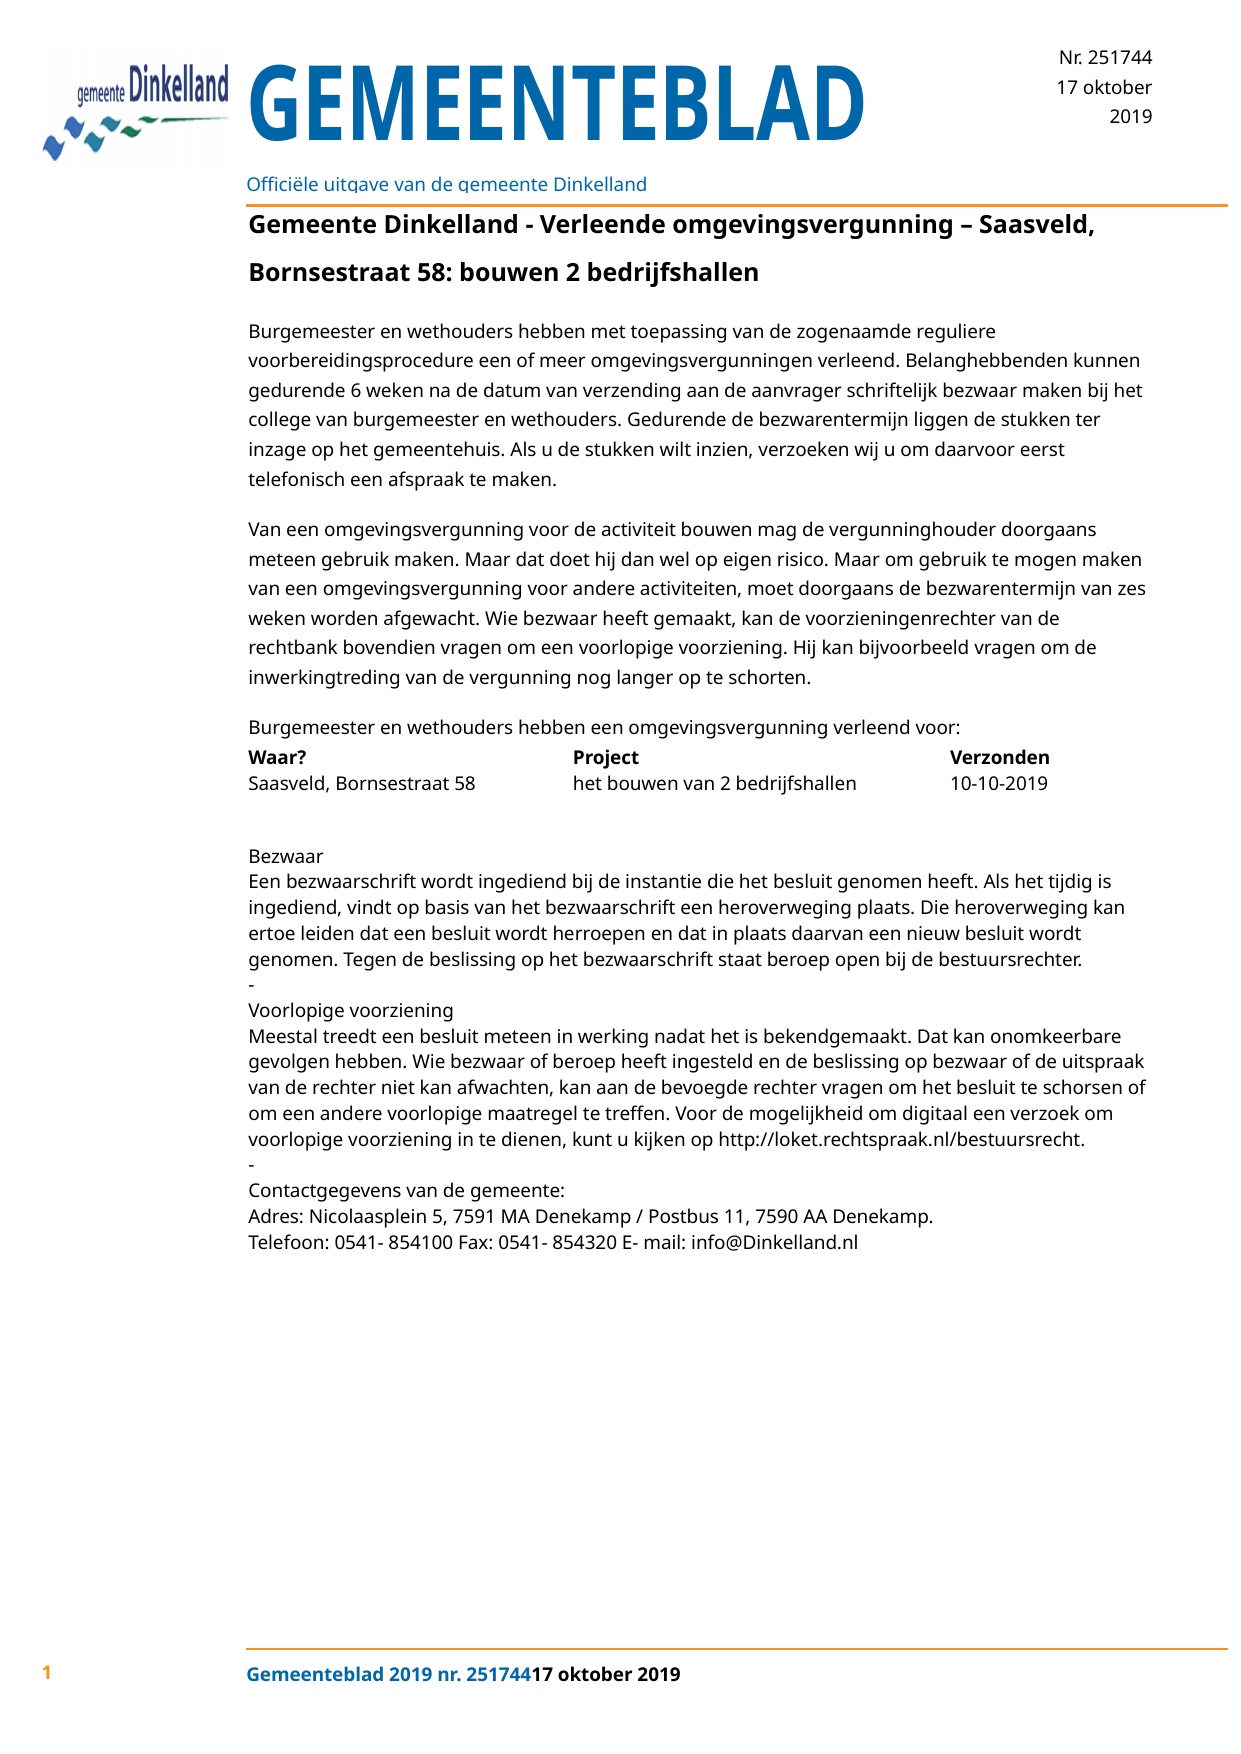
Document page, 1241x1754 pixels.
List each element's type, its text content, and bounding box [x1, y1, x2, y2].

text Burgemeester en wethouders hebben een omgevingsvergunning verleend voor: [248, 714, 1152, 740]
text Telefoon: 0541- 854100 Fax: 0541- 854320 E- mail: info@Dinkelland.nl [248, 1229, 1152, 1254]
table_header Project [573, 744, 950, 770]
text Een bezwaarschrift wordt ingediend bij de instantie die het besluit genomen heeft. Als het tijdig is ingediend, vindt op basis van het bezwaarschrift een heroverweging plaats. Die heroverweging kan ertoe leiden dat een besluit wordt herroepen en dat in plaats daarvan een nieuw besluit wordt genomen. Tegen de beslissing op het bezwaarschrift staat beroep open bij de bestuursrechter. [248, 869, 1152, 972]
table_cell het bouwen van 2 bedrijfshallen [573, 770, 950, 796]
text Van een omgevingsvergunning voor de activiteit bouwen mag de vergunninghouder doorgaans meteen gebruik maken. Maar dat doet hij dan wel op eigen risico. Maar om gebruik te mogen maken van een omgevingsvergunning voor andere activiteiten, moet doorgaans de bezwarentermijn van zes weken worden afgewacht. Wie bezwaar heeft gemaakt, kan de voorzieningenrechter van de rechtbank bovendien vragen om een voorlopige voorziening. Hij kan bijvoorbeeld vragen om de inwerkingtreding van de vergunning nog langer op te schorten. [248, 516, 1152, 690]
text - [248, 1152, 1152, 1177]
text Burgemeester en wethouders hebben met toepassing van de zogenaamde reguliere voorbereidingsprocedure een of meer omgevingsvergunningen verleend. Belanghebbenden kunnen gedurende 6 weken na de datum van verzending aan de aanvrager schriftelijk bezwaar maken bij het college van burgemeester en wethouders. Gedurende de bezwarentermijn liggen de stukken ter inzage op het gemeentehuis. Als u de stukken wilt inzien, verzoeken wij u om daarvoor eerst telefonisch een afspraak te maken. [248, 318, 1152, 492]
table_cell Saasveld, Bornsestraat 58 [248, 770, 573, 796]
text - [248, 972, 1152, 997]
text Meestal treedt een besluit meteen in werking nadat het is bekendgemaakt. Dat kan onomkeerbare gevolgen hebben. Wie bezwaar of beroep heeft ingesteld en de beslissing op bezwaar of de uitspraak van de rechter niet kan afwachten, kan aan de bevoegde rechter vragen om het besluit te schorsen of om een andere voorlopige maatregel te treffen. Voor de mogelijkheid om digitaal een verzoek om voorlopige voorziening in te dienen, kunt u kijken op http://loket.rechtspraak.nl/bestuursrecht. [248, 1023, 1152, 1152]
text Bezwaar [248, 843, 1152, 869]
table_header Waar? [248, 744, 573, 770]
text Adres: Nicolaasplein 5, 7591 MA Denekamp / Postbus 11, 7590 AA Denekamp. [248, 1203, 1152, 1229]
text Gemeente Dinkelland - Verleende omgevingsvergunning – Saasveld, Bornsestraat 58: bouwen 2 bedrijfshallen [248, 207, 1152, 288]
picture [41, 47, 231, 172]
table_cell 10-10-2019 [950, 770, 1152, 796]
text Contactgegevens van de gemeente: [248, 1177, 1152, 1203]
table_header Verzonden [950, 744, 1152, 770]
text Voorlopige voorziening [248, 997, 1152, 1023]
